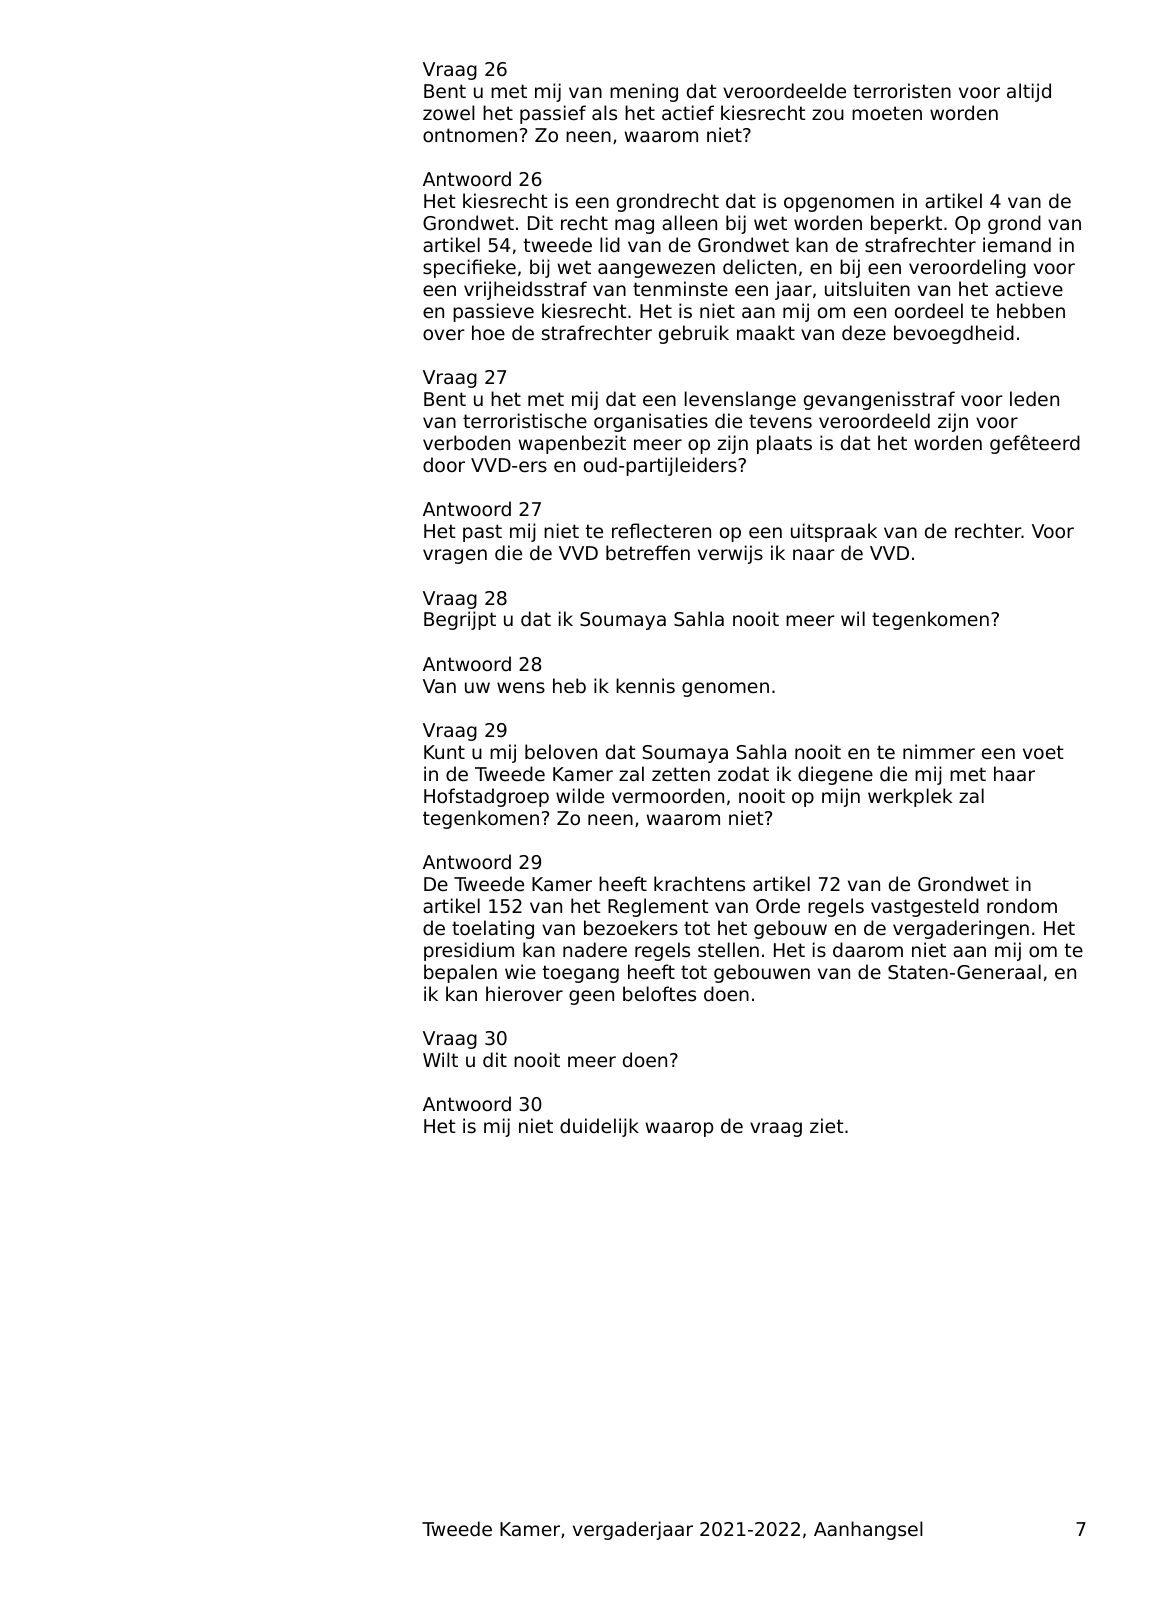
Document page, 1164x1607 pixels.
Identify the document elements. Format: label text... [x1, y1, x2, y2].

text Vraag 29 [422, 720, 1087, 742]
text Begrijpt u dat ik Soumaya Sahla nooit meer wil tegenkomen? [422, 609, 1087, 631]
text Kunt u mij beloven dat Soumaya Sahla nooit en te nimmer een voet in de Tweede Kamer zal zetten zodat ik diegene die mij met haar Hofstadgroep wilde vermoorden, nooit op mijn werkplek zal tegenkomen? Zo neen, waarom niet? [422, 742, 1087, 829]
text Wilt u dit nooit meer doen? [422, 1050, 1087, 1072]
text Van uw wens heb ik kennis genomen. [422, 676, 1087, 697]
text Het kiesrecht is een grondrecht dat is opgenomen in artikel 4 van de Grondwet. Dit recht mag alleen bij wet worden beperkt. Op grond van artikel 54, tweede lid van de Grondwet kan de strafrechter iemand in specifieke, bij wet aangewezen delicten, en bij een veroordeling voor een vrijheidsstraf van tenminste een jaar, uitsluiten van het actieve en passieve kiesrecht. Het is niet aan mij om een oordeel te hebben over hoe de strafrechter gebruik maakt van deze bevoegdheid. [422, 191, 1087, 345]
text Vraag 26 [422, 59, 1087, 81]
text Antwoord 29 [422, 852, 1087, 874]
text Bent u met mij van mening dat veroordeelde terroristen voor altijd zowel het passief als het actief kiesrecht zou moeten worden ontnomen? Zo neen, waarom niet? [422, 81, 1087, 147]
text Het past mij niet te reflecteren op een uitspraak van de rechter. Voor vragen die de VVD betreffen verwijs ik naar de VVD. [422, 521, 1087, 565]
text Vraag 28 [422, 587, 1087, 609]
text Antwoord 27 [422, 499, 1087, 521]
text Vraag 27 [422, 367, 1087, 389]
text De Tweede Kamer heeft krachtens artikel 72 van de Grondwet in artikel 152 van het Reglement van Orde regels vastgesteld rondom de toelating van bezoekers tot het gebouw en de vergaderingen. Het presidium kan nadere regels stellen. Het is daarom niet aan mij om te bepalen wie toegang heeft tot gebouwen van de Staten-Generaal, en ik kan hierover geen beloftes doen. [422, 874, 1087, 1006]
text Antwoord 26 [422, 169, 1087, 191]
text Vraag 30 [422, 1028, 1087, 1050]
text Bent u het met mij dat een levenslange gevangenisstraf voor leden van terroristische organisaties die tevens veroordeeld zijn voor verboden wapenbezit meer op zijn plaats is dat het worden gefêteerd door VVD-ers en oud-partijleiders? [422, 389, 1087, 477]
text Het is mij niet duidelijk waarop de vraag ziet. [422, 1116, 1087, 1138]
text Antwoord 28 [422, 653, 1087, 676]
text Antwoord 30 [422, 1094, 1087, 1116]
